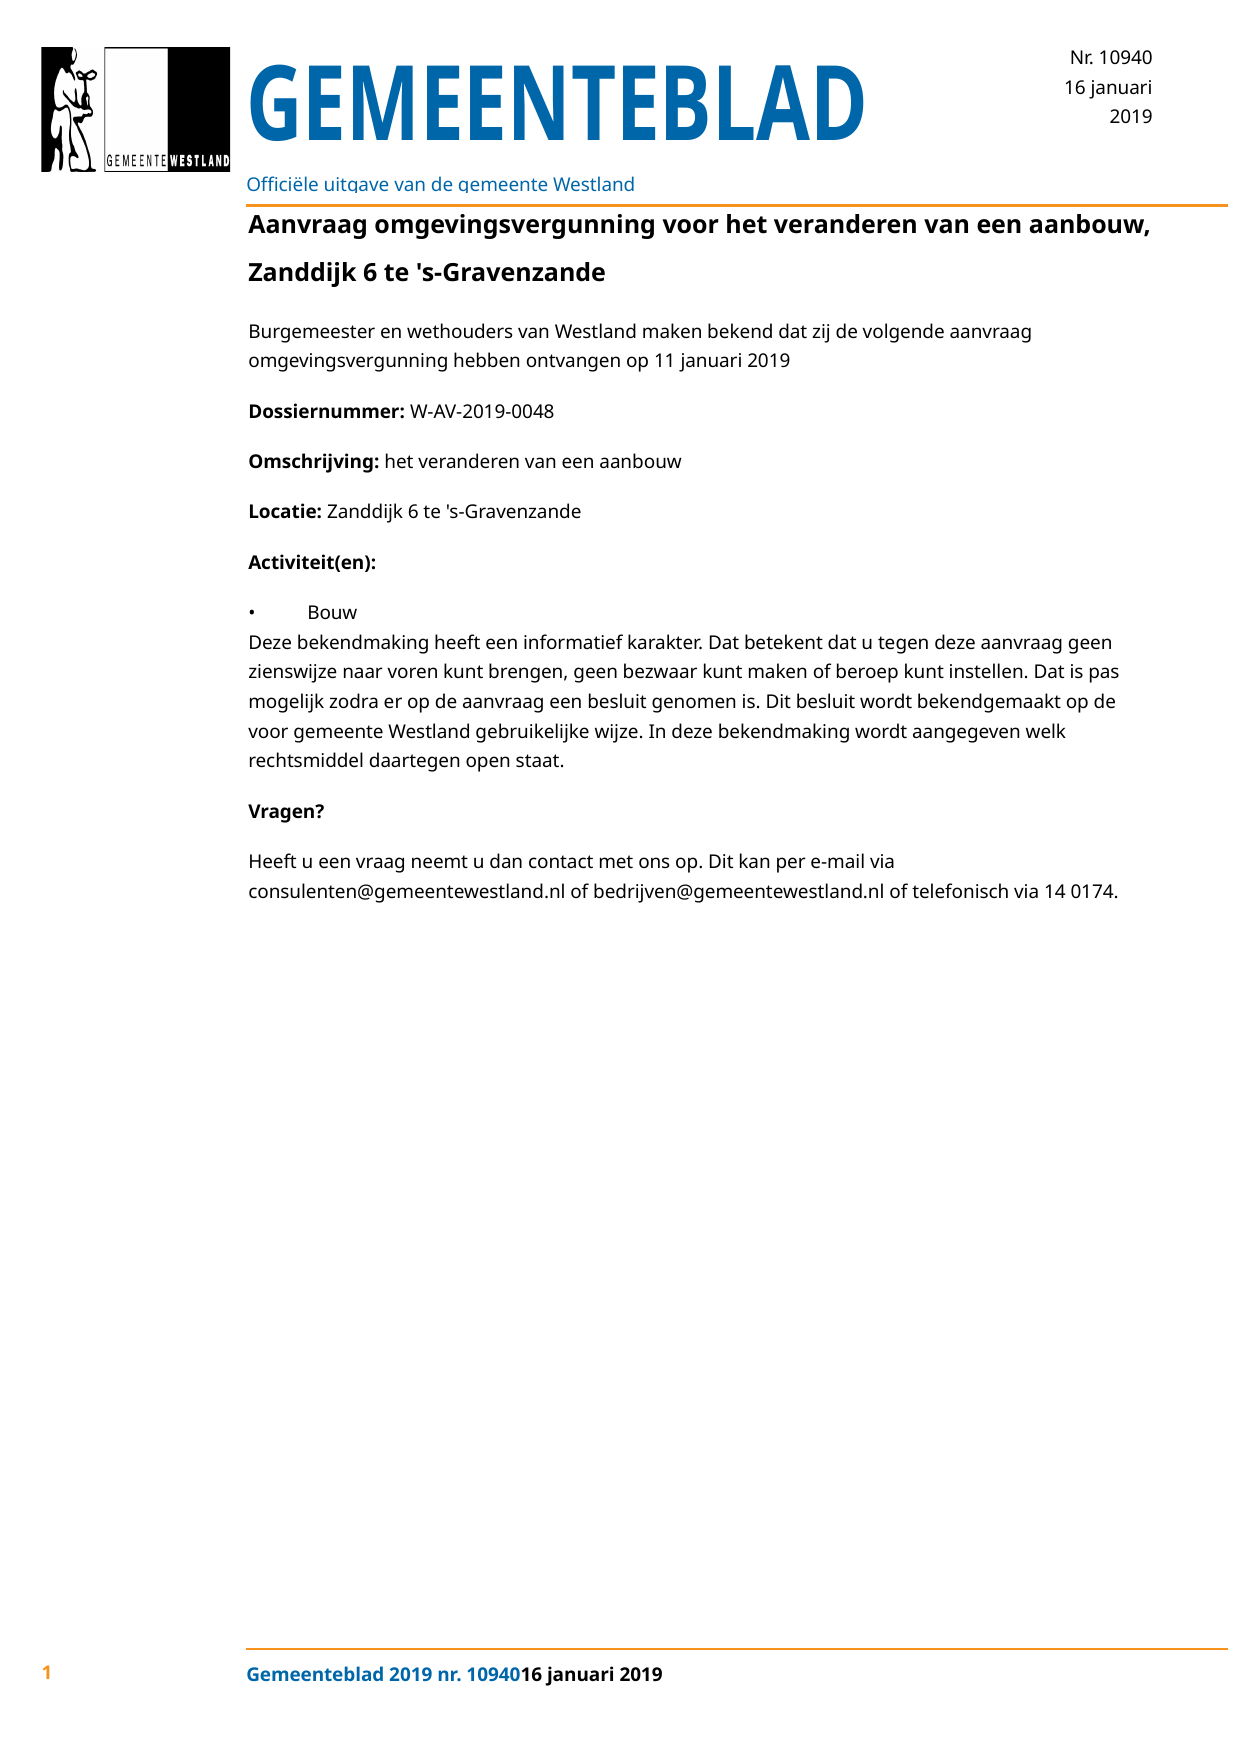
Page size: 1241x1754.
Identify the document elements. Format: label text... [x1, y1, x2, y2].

text Dossiernummer: W-AV-2019-0048 [248, 398, 1152, 424]
picture [41, 47, 231, 172]
text Locatie: Zanddijk 6 te 's-Gravenzande [248, 499, 1152, 524]
text Deze bekendmaking heeft een informatief karakter. Dat betekent dat u tegen deze aanvraag geen zienswijze naar voren kunt brengen, geen bezwaar kunt maken of beroep kunt instellen. Dat is pas mogelijk zodra er op de aanvraag een besluit genomen is. Dit besluit wordt bekendgemaakt op de voor gemeente Westland gebruikelijke wijze. In deze bekendmaking wordt aangegeven welk rechtsmiddel daartegen open staat. [248, 629, 1152, 773]
text Heeft u een vraag neemt u dan contact met ons op. Dit kan per e-mail via consulenten@gemeentewestland.nl of bedrijven@gemeentewestland.nl of telefonisch via 14 0174. [248, 848, 1152, 904]
text Aanvraag omgevingsvergunning voor het veranderen van een aanbouw, Zanddijk 6 te 's-Gravenzande [248, 207, 1152, 288]
text Activiteit(en): [248, 549, 1152, 575]
text Omschrijving: het veranderen van een aanbouw [248, 448, 1152, 474]
list Bouw [248, 599, 1152, 625]
text Vragen? [248, 798, 1152, 824]
text Burgemeester en wethouders van Westland maken bekend dat zij de volgende aanvraag omgevingsvergunning hebben ontvangen op 11 januari 2019 [248, 318, 1152, 373]
